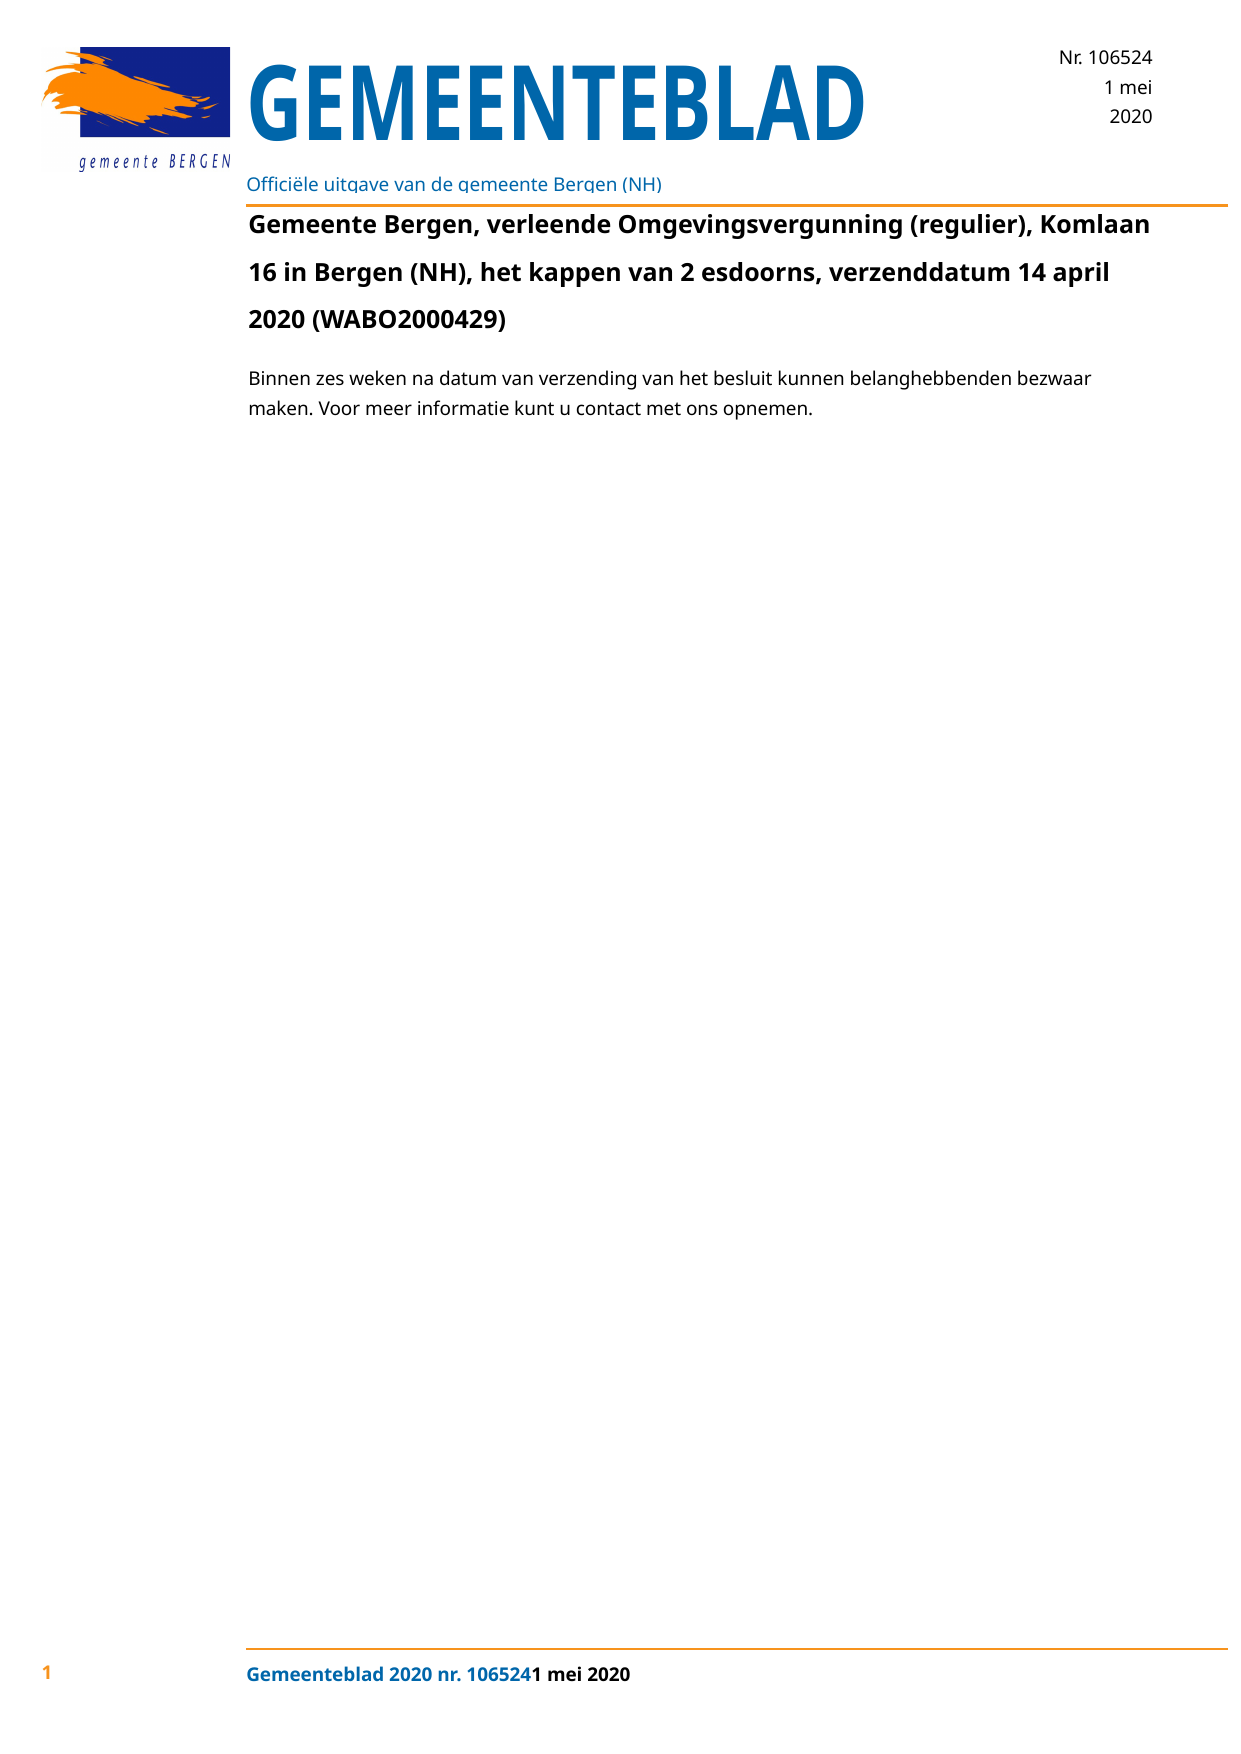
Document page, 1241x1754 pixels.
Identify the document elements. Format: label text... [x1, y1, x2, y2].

text Binnen zes weken na datum van verzending van het besluit kunnen belanghebbenden bezwaar maken. Voor meer informatie kunt u contact met ons opnemen. [248, 366, 1152, 421]
text Gemeente Bergen, verleende Omgevingsvergunning (regulier), Komlaan 16 in Bergen (NH), het kappen van 2 esdoorns, verzenddatum 14 april 2020 (WABO2000429) [248, 207, 1152, 336]
picture [41, 47, 231, 172]
